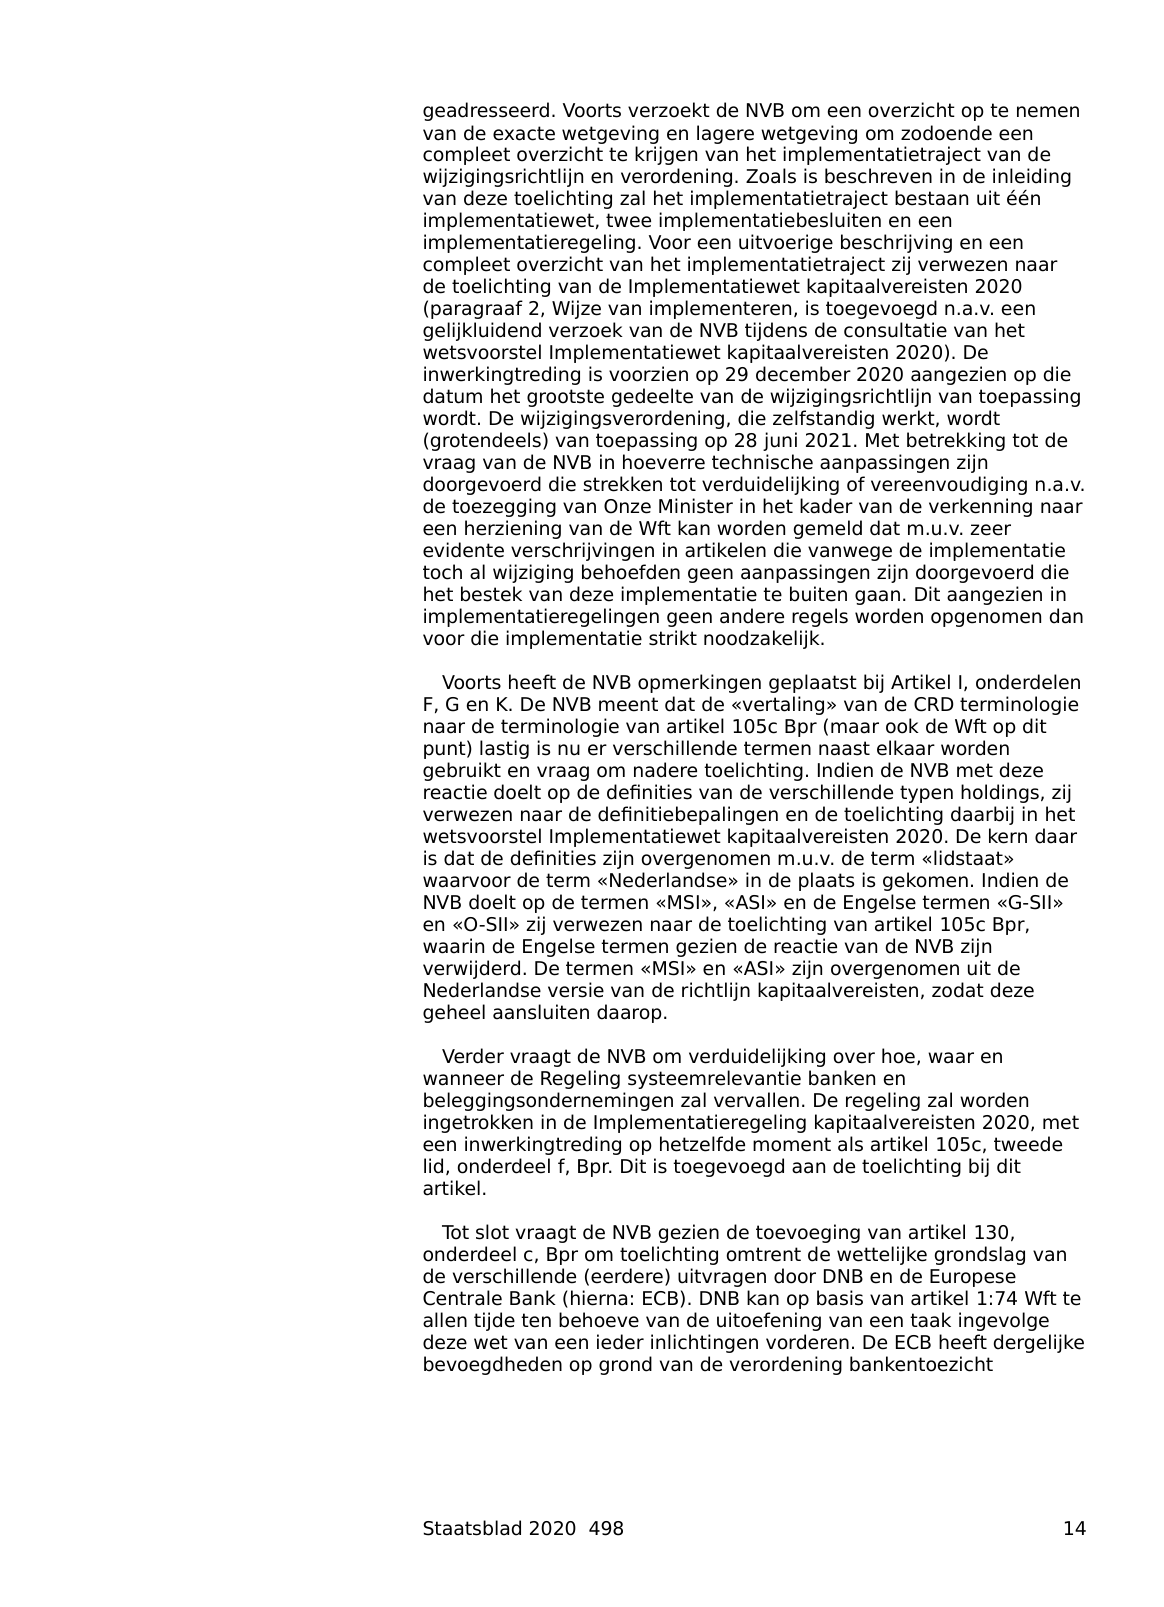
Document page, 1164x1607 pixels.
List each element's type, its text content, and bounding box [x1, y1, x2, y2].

text Tot slot vraagt de NVB gezien de toevoeging van artikel 130, onderdeel c, Bpr om toelichting omtrent de wettelijke grondslag van de verschillende (eerdere) uitvragen door DNB en de Europese Centrale Bank (hierna: ECB). DNB kan op basis van artikel 1:74 Wft te allen tijde ten behoeve van de uitoefening van een taak ingevolge deze wet van een ieder inlichtingen vorderen. De ECB heeft dergelijke bevoegdheden op grond van de verordening bankentoezicht [422, 1222, 1087, 1376]
text geadresseerd. Voorts verzoekt de NVB om een overzicht op te nemen van de exacte wetgeving en lagere wetgeving om zodoende een compleet overzicht te krijgen van het implementatietraject van de wijzigingsrichtlijn en verordening. Zoals is beschreven in de inleiding van deze toelichting zal het implementatietraject bestaan uit één implementatiewet, twee implementatiebesluiten en een implementatieregeling. Voor een uitvoerige beschrijving en een compleet overzicht van het implementatietraject zij verwezen naar de toelichting van de Implementatiewet kapitaalvereisten 2020 (paragraaf 2, Wijze van implementeren, is toegevoegd n.a.v. een gelijkluidend verzoek van de NVB tijdens de consultatie van het wetsvoorstel Implementatiewet kapitaalvereisten 2020). De inwerkingtreding is voorzien op 29 december 2020 aangezien op die datum het grootste gedeelte van de wijzigingsrichtlijn van toepassing wordt. De wijzigingsverordening, die zelfstandig werkt, wordt (grotendeels) van toepassing op 28 juni 2021. Met betrekking tot de vraag van de NVB in hoeverre technische aanpassingen zijn doorgevoerd die strekken tot verduidelijking of vereenvoudiging n.a.v. de toezegging van Onze Minister in het kader van de verkenning naar een herziening van de Wft kan worden gemeld dat m.u.v. zeer evidente verschrijvingen in artikelen die vanwege de implementatie toch al wijziging behoefden geen aanpassingen zijn doorgevoerd die het bestek van deze implementatie te buiten gaan. Dit aangezien in implementatieregelingen geen andere regels worden opgenomen dan voor die implementatie strikt noodzakelijk. [422, 100, 1087, 650]
text Voorts heeft de NVB opmerkingen geplaatst bij Artikel I, onderdelen F, G en K. De NVB meent dat de «vertaling» van de CRD terminologie naar de terminologie van artikel 105c Bpr (maar ook de Wft op dit punt) lastig is nu er verschillende termen naast elkaar worden gebruikt en vraag om nadere toelichting. Indien de NVB met deze reactie doelt op de definities van de verschillende typen holdings, zij verwezen naar de definitiebepalingen en de toelichting daarbij in het wetsvoorstel Implementatiewet kapitaalvereisten 2020. De kern daar is dat de definities zijn overgenomen m.u.v. de term «lidstaat» waarvoor de term «Nederlandse» in de plaats is gekomen. Indien de NVB doelt op de termen «MSI», «ASI» en de Engelse termen «G-SII» en «O-SII» zij verwezen naar de toelichting van artikel 105c Bpr, waarin de Engelse termen gezien de reactie van de NVB zijn verwijderd. De termen «MSI» en «ASI» zijn overgenomen uit de Nederlandse versie van de richtlijn kapitaalvereisten, zodat deze geheel aansluiten daarop. [422, 672, 1087, 1024]
text Verder vraagt de NVB om verduidelijking over hoe, waar en wanneer de Regeling systeemrelevantie banken en beleggingsondernemingen zal vervallen. De regeling zal worden ingetrokken in de Implementatieregeling kapitaalvereisten 2020, met een inwerkingtreding op hetzelfde moment als artikel 105c, tweede lid, onderdeel f, Bpr. Dit is toegevoegd aan de toelichting bij dit artikel. [422, 1046, 1087, 1200]
